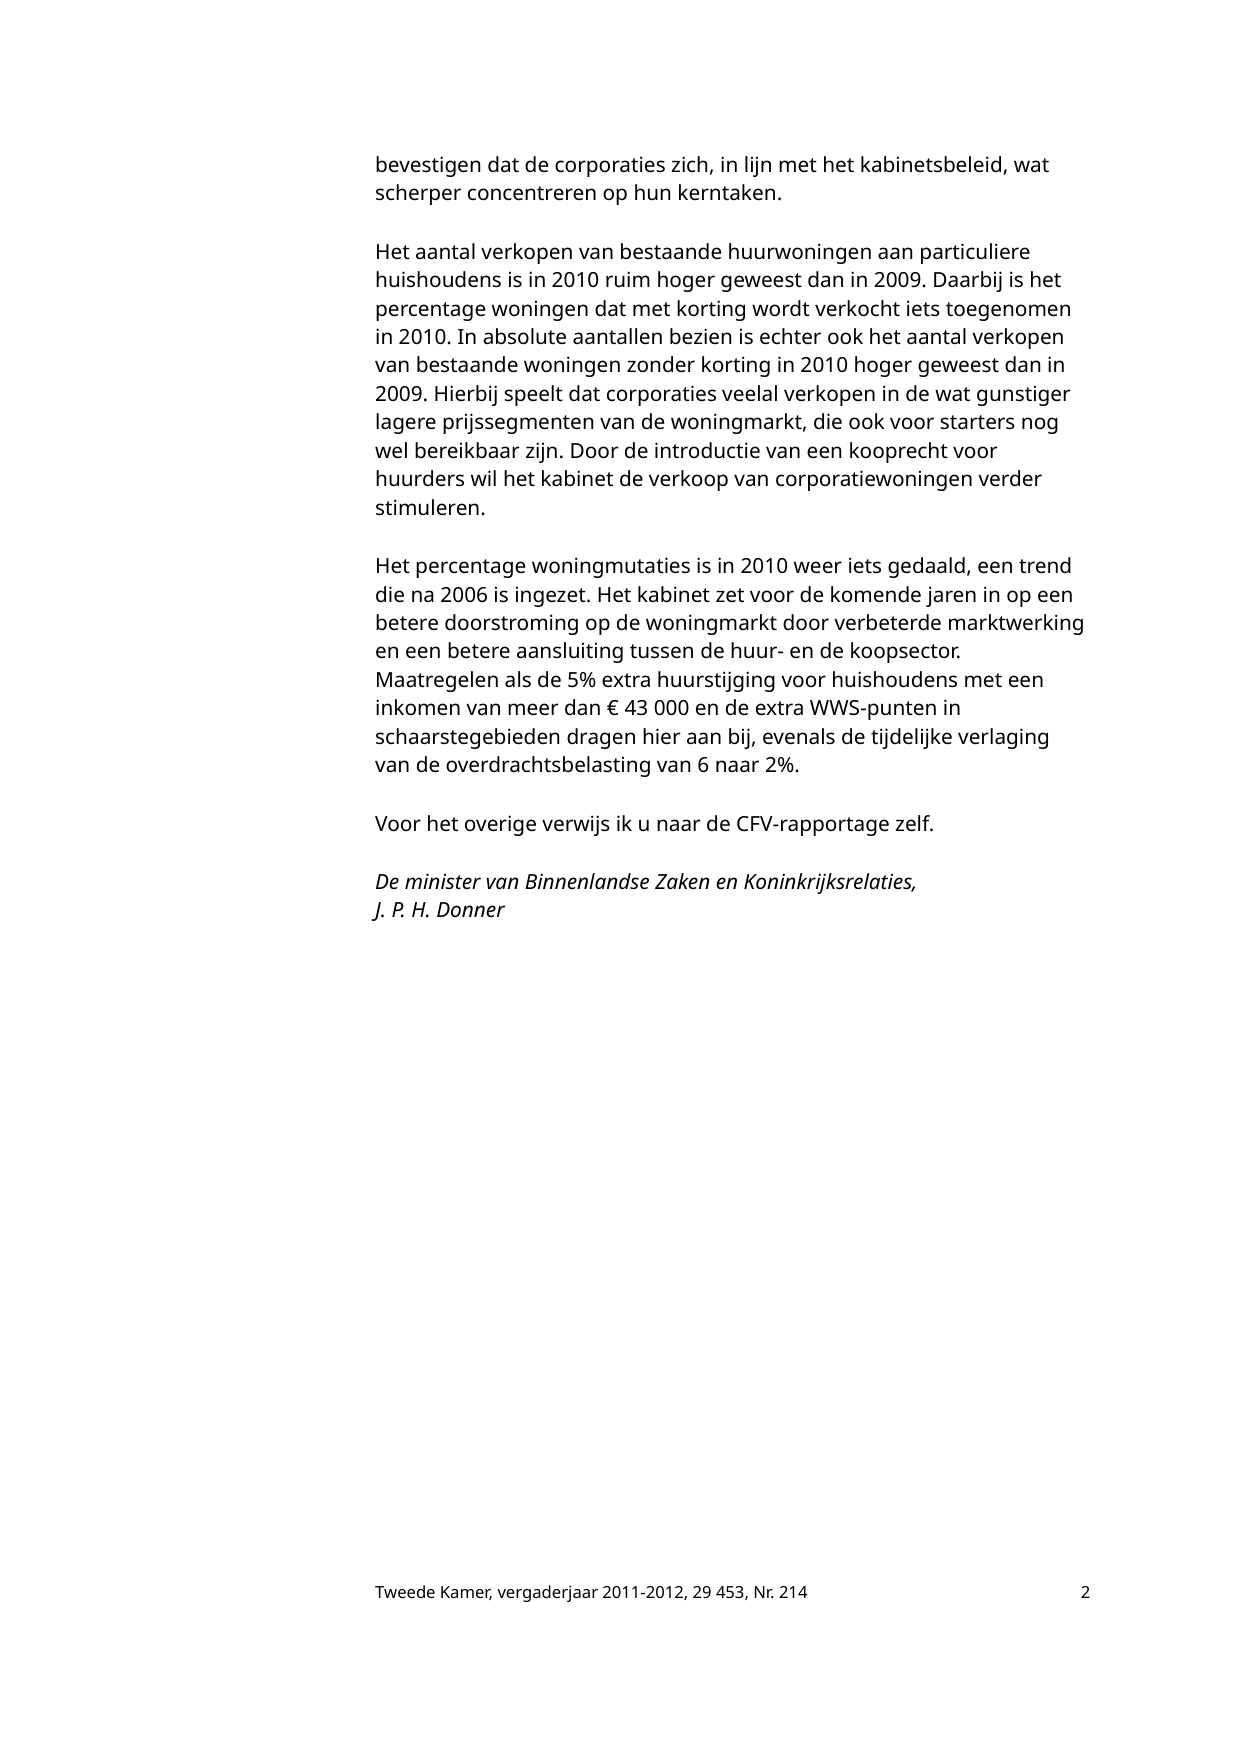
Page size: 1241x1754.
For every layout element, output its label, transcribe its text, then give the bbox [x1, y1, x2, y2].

text J. P. H. Donner [375, 896, 1090, 924]
text bevestigen dat de corporaties zich, in lijn met het kabinetsbeleid, wat scherper concentreren op hun kerntaken. [375, 150, 1090, 207]
text De minister van Binnenlandse Zaken en Koninkrijksrelaties, [375, 867, 1090, 896]
text Voor het overige verwijs ik u naar de CFV-rapportage zelf. [375, 809, 1090, 837]
text Het percentage woningmutaties is in 2010 weer iets gedaald, een trend die na 2006 is ingezet. Het kabinet zet voor de komende jaren in op een betere doorstroming op de woningmarkt door verbeterde marktwerking en een betere aansluiting tussen de huur- en de koopsector. Maatregelen als de 5% extra huurstijging voor huishoudens met een inkomen van meer dan € 43 000 en de extra WWS-punten in schaarstegebieden dragen hier aan bij, evenals de tijdelijke verlaging van de overdrachtsbelasting van 6 naar 2%. [375, 551, 1090, 779]
text Het aantal verkopen van bestaande huurwoningen aan particuliere huishoudens is in 2010 ruim hoger geweest dan in 2009. Daarbij is het percentage woningen dat met korting wordt verkocht iets toegenomen in 2010. In absolute aantallen bezien is echter ook het aantal verkopen van bestaande woningen zonder korting in 2010 hoger geweest dan in 2009. Hierbij speelt dat corporaties veelal verkopen in de wat gunstiger lagere prijssegmenten van de woningmarkt, die ook voor starters nog wel bereikbaar zijn. Door de introductie van een kooprecht voor huurders wil het kabinet de verkoop van corporatiewoningen verder stimuleren. [375, 237, 1090, 521]
